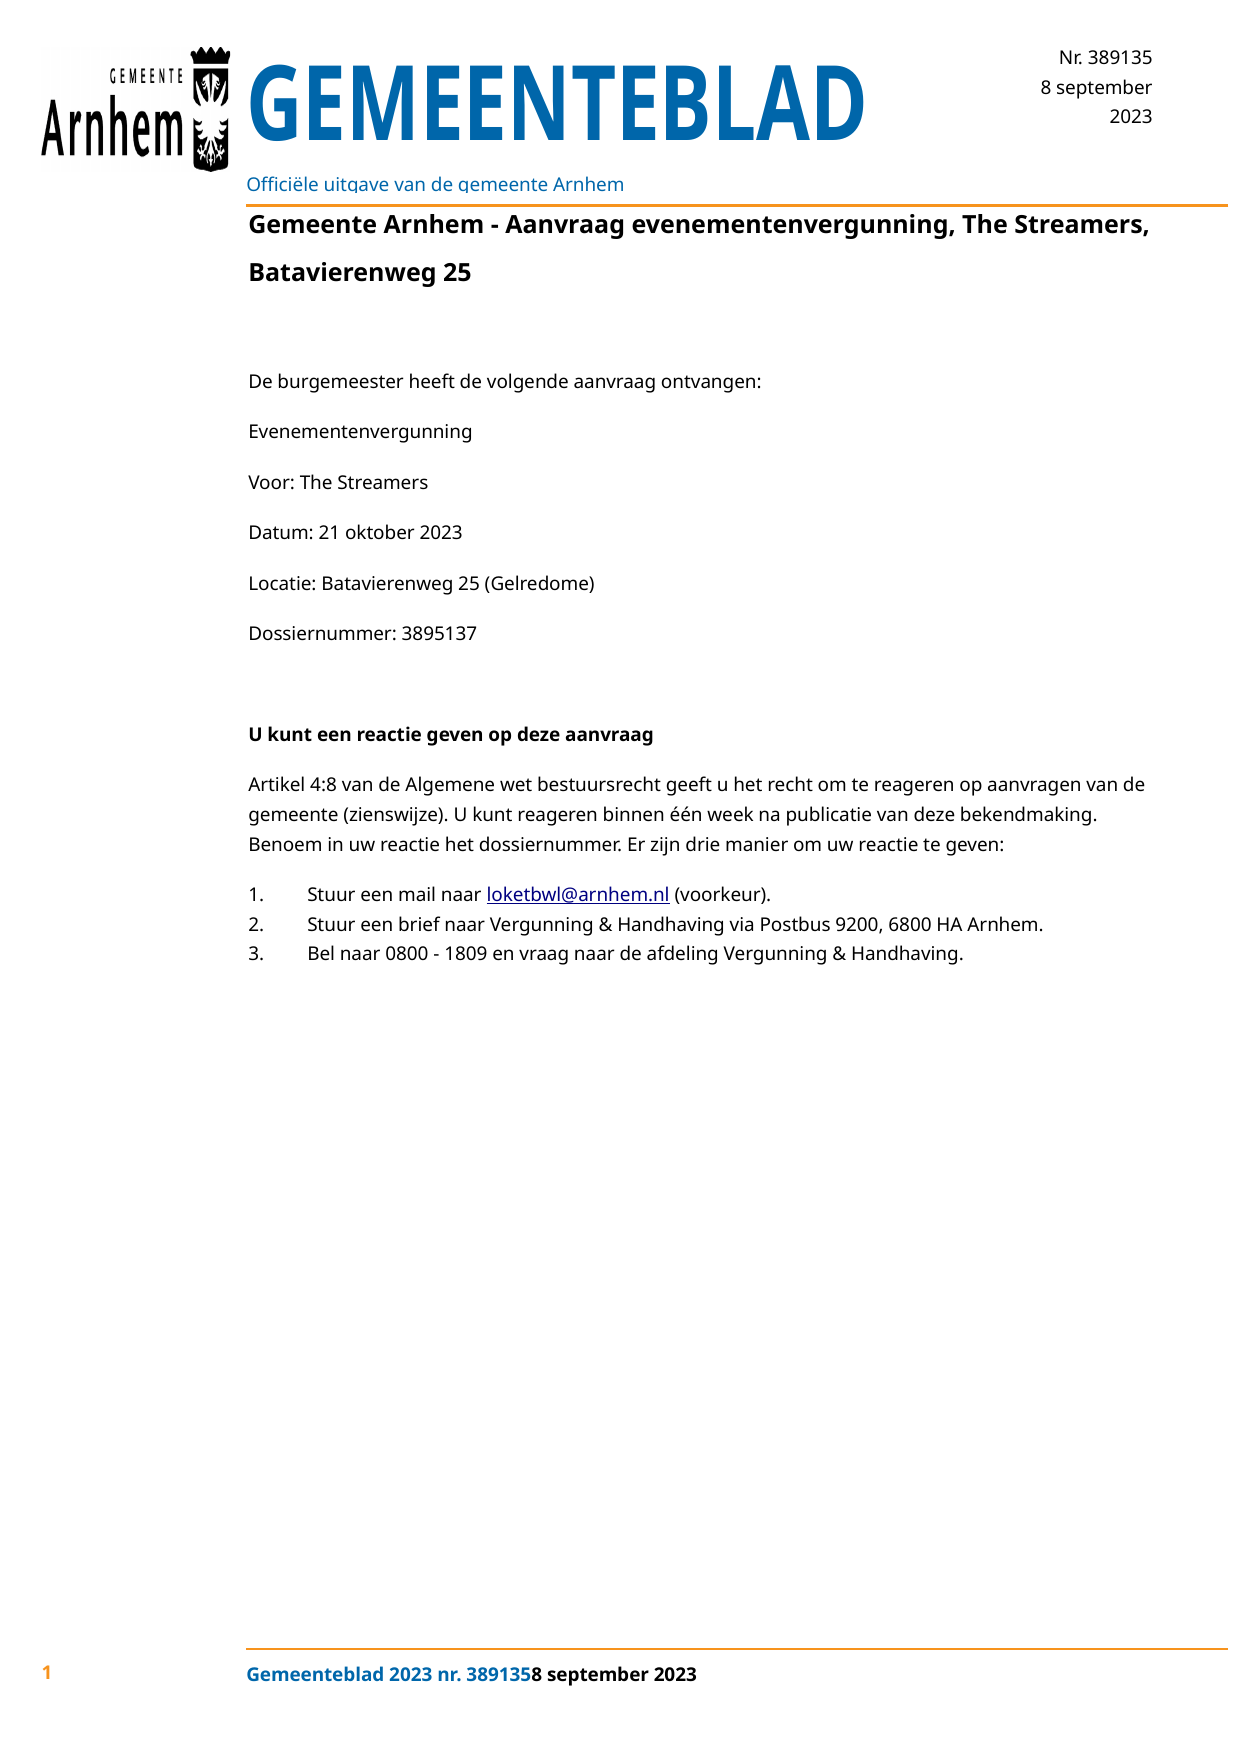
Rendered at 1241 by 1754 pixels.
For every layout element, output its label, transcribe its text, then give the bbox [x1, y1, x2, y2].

text Artikel 4:8 van de Algemene wet bestuursrecht geeft u het recht om te reageren op aanvragen van de gemeente (zienswijze). U kunt reageren binnen één week na publicatie van deze bekendmaking. Benoem in uw reactie het dossiernummer. Er zijn drie manier om uw reactie te geven: [248, 772, 1152, 857]
text Evenementenvergunning [248, 419, 1152, 444]
text Locatie: Batavierenweg 25 (Gelredome) [248, 570, 1152, 596]
list Stuur een mail naar loketbwl@arnhem.nl (voorkeur). [248, 881, 1152, 907]
picture [41, 47, 231, 172]
text Gemeente Arnhem - Aanvraag evenementenvergunning, The Streamers, Batavierenweg 25 [248, 207, 1152, 288]
text Voor: The Streamers [248, 469, 1152, 495]
text Dossiernummer: 3895137 [248, 620, 1152, 646]
text Datum: 21 oktober 2023 [248, 519, 1152, 545]
text De burgemeester heeft de volgende aanvraag ontvangen: [248, 368, 1152, 394]
list Bel naar 0800 - 1809 en vraag naar de afdeling Vergunning & Handhaving. [248, 940, 1152, 966]
list Stuur een brief naar Vergunning & Handhaving via Postbus 9200, 6800 HA Arnhem. [248, 911, 1152, 937]
text U kunt een reactie geven op deze aanvraag [248, 721, 1152, 747]
